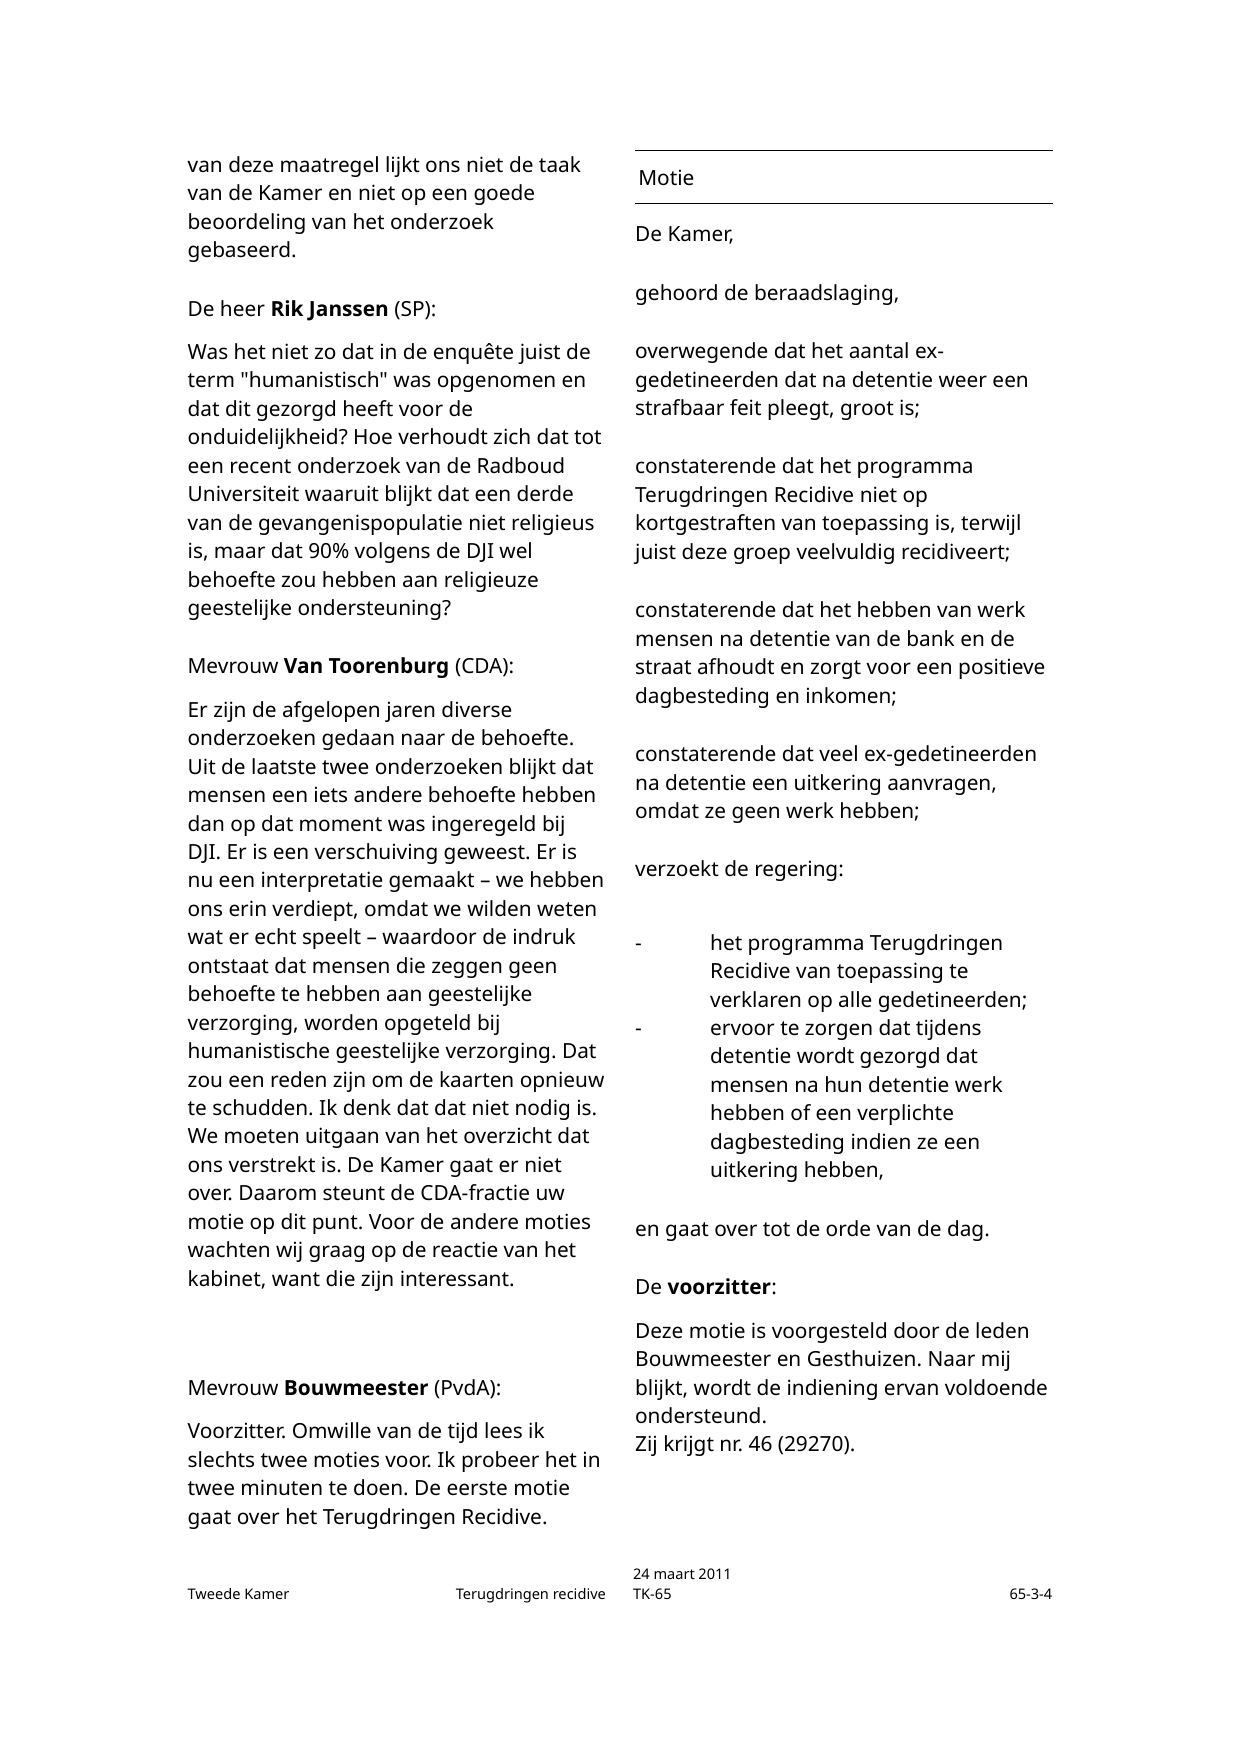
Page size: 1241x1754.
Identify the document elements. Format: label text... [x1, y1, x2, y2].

subtitle Motie [635, 151, 1053, 203]
text van deze maatregel lijkt ons niet de taak van de Kamer en niet op een goede beoordeling van het onderzoek gebaseerd. [187, 150, 605, 264]
text De heer Rik Janssen (SP): [187, 294, 605, 322]
text overwegende dat het aantal ex-gedetineerden dat na detentie weer een strafbaar feit pleegt, groot is; [635, 336, 1053, 422]
text  [187, 1322, 605, 1351]
text verzoekt de regering: [635, 854, 1053, 883]
text en gaat over tot de orde van de dag. [635, 1214, 1053, 1242]
text Deze motie is voorgesteld door de leden Bouwmeester en Gesthuizen. Naar mij blijkt, wordt de indiening ervan voldoende ondersteund. [635, 1316, 1053, 1429]
list ervoor te zorgen dat tijdens detentie wordt gezorgd dat mensen na hun detentie werk hebben of een verplichte dagbesteding indien ze een uitkering hebben, [635, 1013, 1053, 1184]
text Voorzitter. Omwille van de tijd lees ik slechts twee moties voor. Ik probeer het in twee minuten te doen. De eerste motie gaat over het Terugdringen Recidive. [187, 1417, 605, 1530]
text Zij krijgt nr. 46 (29270). [635, 1429, 1053, 1458]
text De voorzitter: [635, 1272, 1053, 1301]
text constaterende dat veel ex-gedetineerden na detentie een uitkering aanvragen, omdat ze geen werk hebben; [635, 739, 1053, 824]
text Er zijn de afgelopen jaren diverse onderzoeken gedaan naar de behoefte. Uit de laatste twee onderzoeken blijkt dat mensen een iets andere behoefte hebben dan op dat moment was ingeregeld bij DJI. Er is een verschuiving geweest. Er is nu een interpretatie gemaakt – we hebben ons erin verdiept, omdat we wilden weten wat er echt speelt – waardoor de indruk ontstaat dat mensen die zeggen geen behoefte te hebben aan geestelijke verzorging, worden opgeteld bij humanistische geestelijke verzorging. Dat zou een reden zijn om de kaarten opnieuw te schudden. Ik denk dat dat niet nodig is. We moeten uitgaan van het overzicht dat ons verstrekt is. De Kamer gaat er niet over. Daarom steunt de CDA-fractie uw motie op dit punt. Voor de andere moties wachten wij graag op de reactie van het kabinet, want die zijn interessant. [187, 695, 605, 1292]
text Mevrouw Van Toorenburg (CDA): [187, 652, 605, 680]
text gehoord de beraadslaging, [635, 278, 1053, 306]
text constaterende dat het programma Terugdringen Recidive niet op kortgestraften van toepassing is, terwijl juist deze groep veelvuldig recidiveert; [635, 452, 1053, 565]
text De Kamer, [635, 219, 1053, 248]
text constaterende dat het hebben van werk mensen na detentie van de bank en de straat afhoudt en zorgt voor een positieve dagbesteding en inkomen; [635, 595, 1053, 709]
text Was het niet zo dat in de enquête juist de term "humanistisch" was opgenomen en dat dit gezorgd heeft voor de onduidelijkheid? Hoe verhoudt zich dat tot een recent onderzoek van de Radboud Universiteit waaruit blijkt dat een derde van de gevangenispopulatie niet religieus is, maar dat 90% volgens de DJI wel behoefte zou hebben aan religieuze geestelijke ondersteuning? [187, 337, 605, 622]
list het programma Terugdringen Recidive van toepassing te verklaren op alle gedetineerden; [635, 928, 1053, 1013]
text Mevrouw Bouwmeester (PvdA): [187, 1373, 605, 1402]
